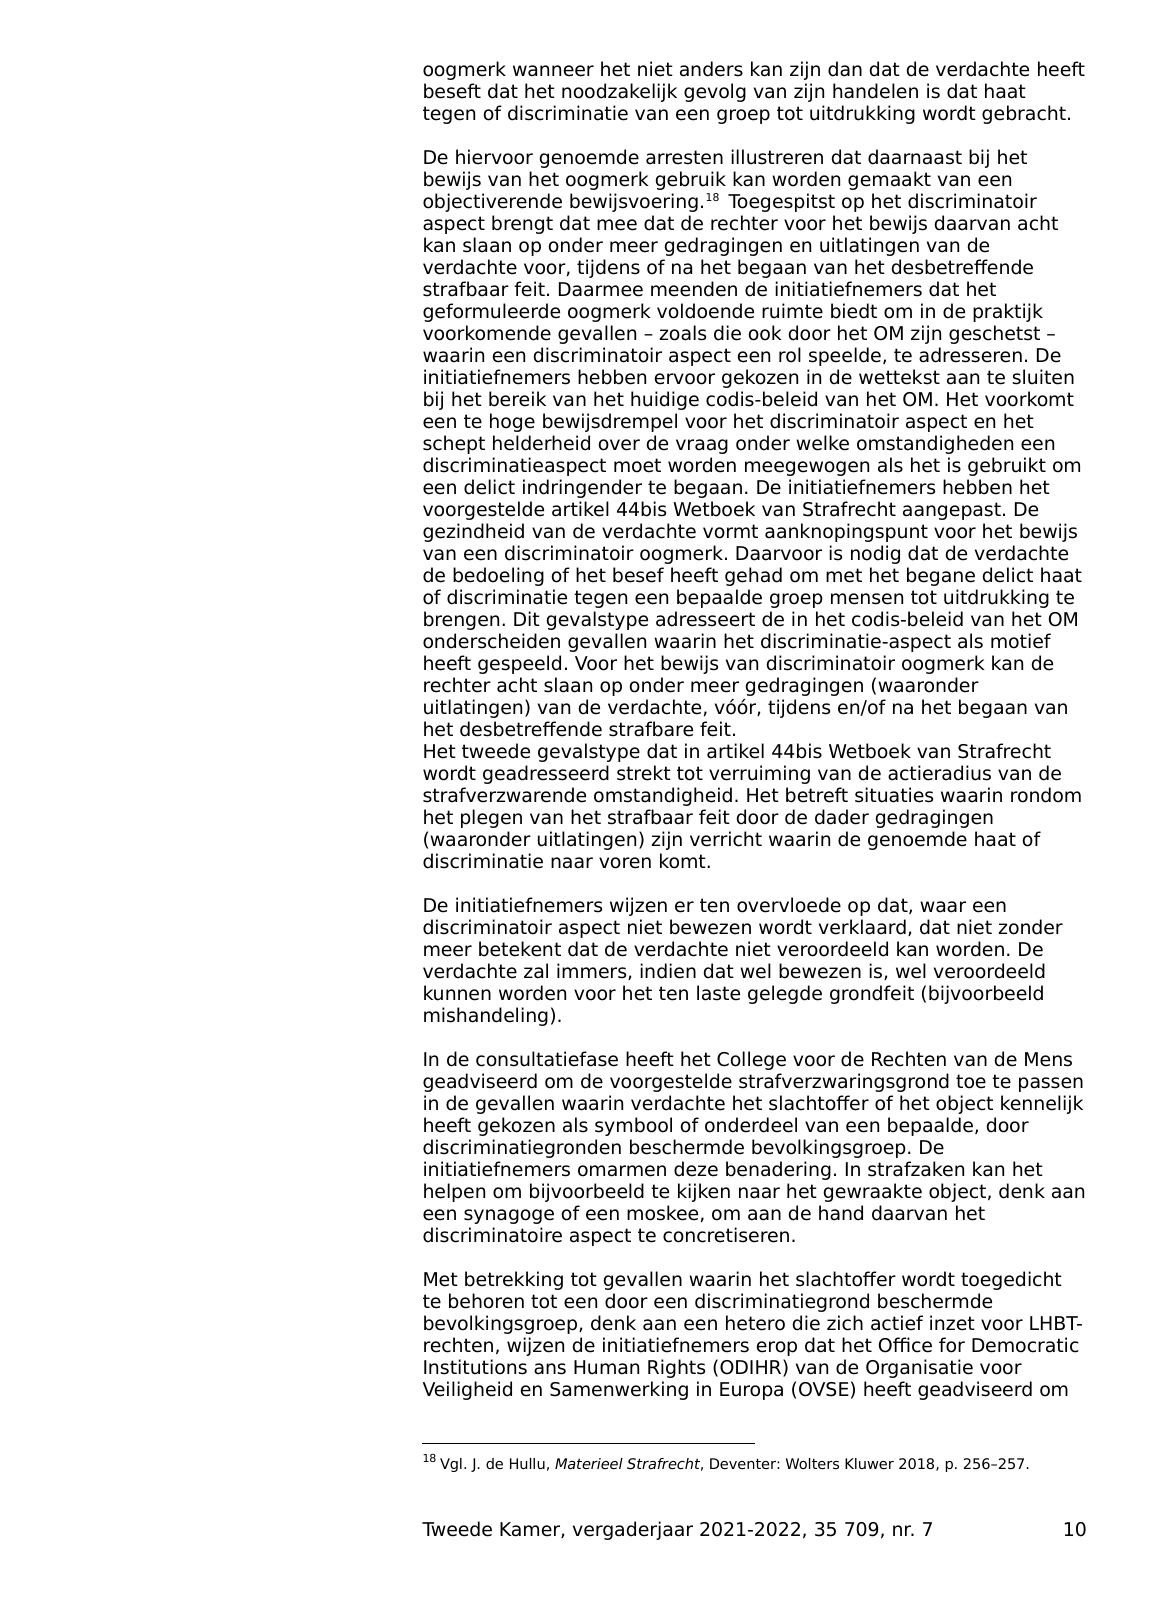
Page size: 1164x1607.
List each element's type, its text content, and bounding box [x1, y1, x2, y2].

text Het tweede gevalstype dat in artikel 44bis Wetboek van Strafrecht wordt geadresseerd strekt tot verruiming van de actieradius van de strafverzwarende omstandigheid. Het betreft situaties waarin rondom het plegen van het strafbaar feit door de dader gedragingen (waaronder uitlatingen) zijn verricht waarin de genoemde haat of discriminatie naar voren komt. [422, 741, 1087, 872]
text oogmerk wanneer het niet anders kan zijn dan dat de verdachte heeft beseft dat het noodzakelijk gevolg van zijn handelen is dat haat tegen of discriminatie van een groep tot uitdrukking wordt gebracht. [422, 59, 1087, 125]
text De initiatiefnemers wijzen er ten overvloede op dat, waar een discriminatoir aspect niet bewezen wordt verklaard, dat niet zonder meer betekent dat de verdachte niet veroordeeld kan worden. De verdachte zal immers, indien dat wel bewezen is, wel veroordeeld kunnen worden voor het ten laste gelegde grondfeit (bijvoorbeeld mishandeling). [422, 895, 1087, 1027]
text In de consultatiefase heeft het College voor de Rechten van de Mens geadviseerd om de voorgestelde strafverzwaringsgrond toe te passen in de gevallen waarin verdachte het slachtoffer of het object kennelijk heeft gekozen als symbool of onderdeel van een bepaalde, door discriminatiegronden beschermde bevolkingsgroep. De initiatiefnemers omarmen deze benadering. In strafzaken kan het helpen om bijvoorbeeld te kijken naar het gewraakte object, denk aan een synagoge of een moskee, om aan de hand daarvan het discriminatoire aspect te concretiseren. [422, 1049, 1087, 1247]
text Vgl. J. de Hullu, Materieel Strafrecht, Deventer: Wolters Kluwer 2018, p. 256–257. [422, 1452, 1087, 1474]
text Met betrekking tot gevallen waarin het slachtoffer wordt toegedicht te behoren tot een door een discriminatiegrond beschermde bevolkingsgroep, denk aan een hetero die zich actief inzet voor LHBT-rechten, wijzen de initiatiefnemers erop dat het Office for Democratic Institutions ans Human Rights (ODIHR) van de Organisatie voor Veiligheid en Samenwerking in Europa (OVSE) heeft geadviseerd om [422, 1269, 1087, 1401]
text De hiervoor genoemde arresten illustreren dat daarnaast bij het bewijs van het oogmerk gebruik kan worden gemaakt van een objectiverende bewijsvoering. Toegespitst op het discriminatoir aspect brengt dat mee dat de rechter voor het bewijs daarvan acht kan slaan op onder meer gedragingen en uitlatingen van de verdachte voor, tijdens of na het begaan van het desbetreffende strafbaar feit. Daarmee meenden de initiatiefnemers dat het geformuleerde oogmerk voldoende ruimte biedt om in de praktijk voorkomende gevallen – zoals die ook door het OM zijn geschetst – waarin een discriminatoir aspect een rol speelde, te adresseren. De initiatiefnemers hebben ervoor gekozen in de wettekst aan te sluiten bij het bereik van het huidige codis-beleid van het OM. Het voorkomt een te hoge bewijsdrempel voor het discriminatoir aspect en het schept helderheid over de vraag onder welke omstandigheden een discriminatieaspect moet worden meegewogen als het is gebruikt om een delict indringender te begaan. De initiatiefnemers hebben het voorgestelde artikel 44bis Wetboek van Strafrecht aangepast. De gezindheid van de verdachte vormt aanknopingspunt voor het bewijs van een discriminatoir oogmerk. Daarvoor is nodig dat de verdachte de bedoeling of het besef heeft gehad om met het begane delict haat of discriminatie tegen een bepaalde groep mensen tot uitdrukking te brengen. Dit gevalstype adresseert de in het codis-beleid van het OM onderscheiden gevallen waarin het discriminatie-aspect als motief heeft gespeeld. Voor het bewijs van discriminatoir oogmerk kan de rechter acht slaan op onder meer gedragingen (waaronder uitlatingen) van de verdachte, vóór, tijdens en/of na het begaan van het desbetreffende strafbare feit. [422, 147, 1087, 741]
